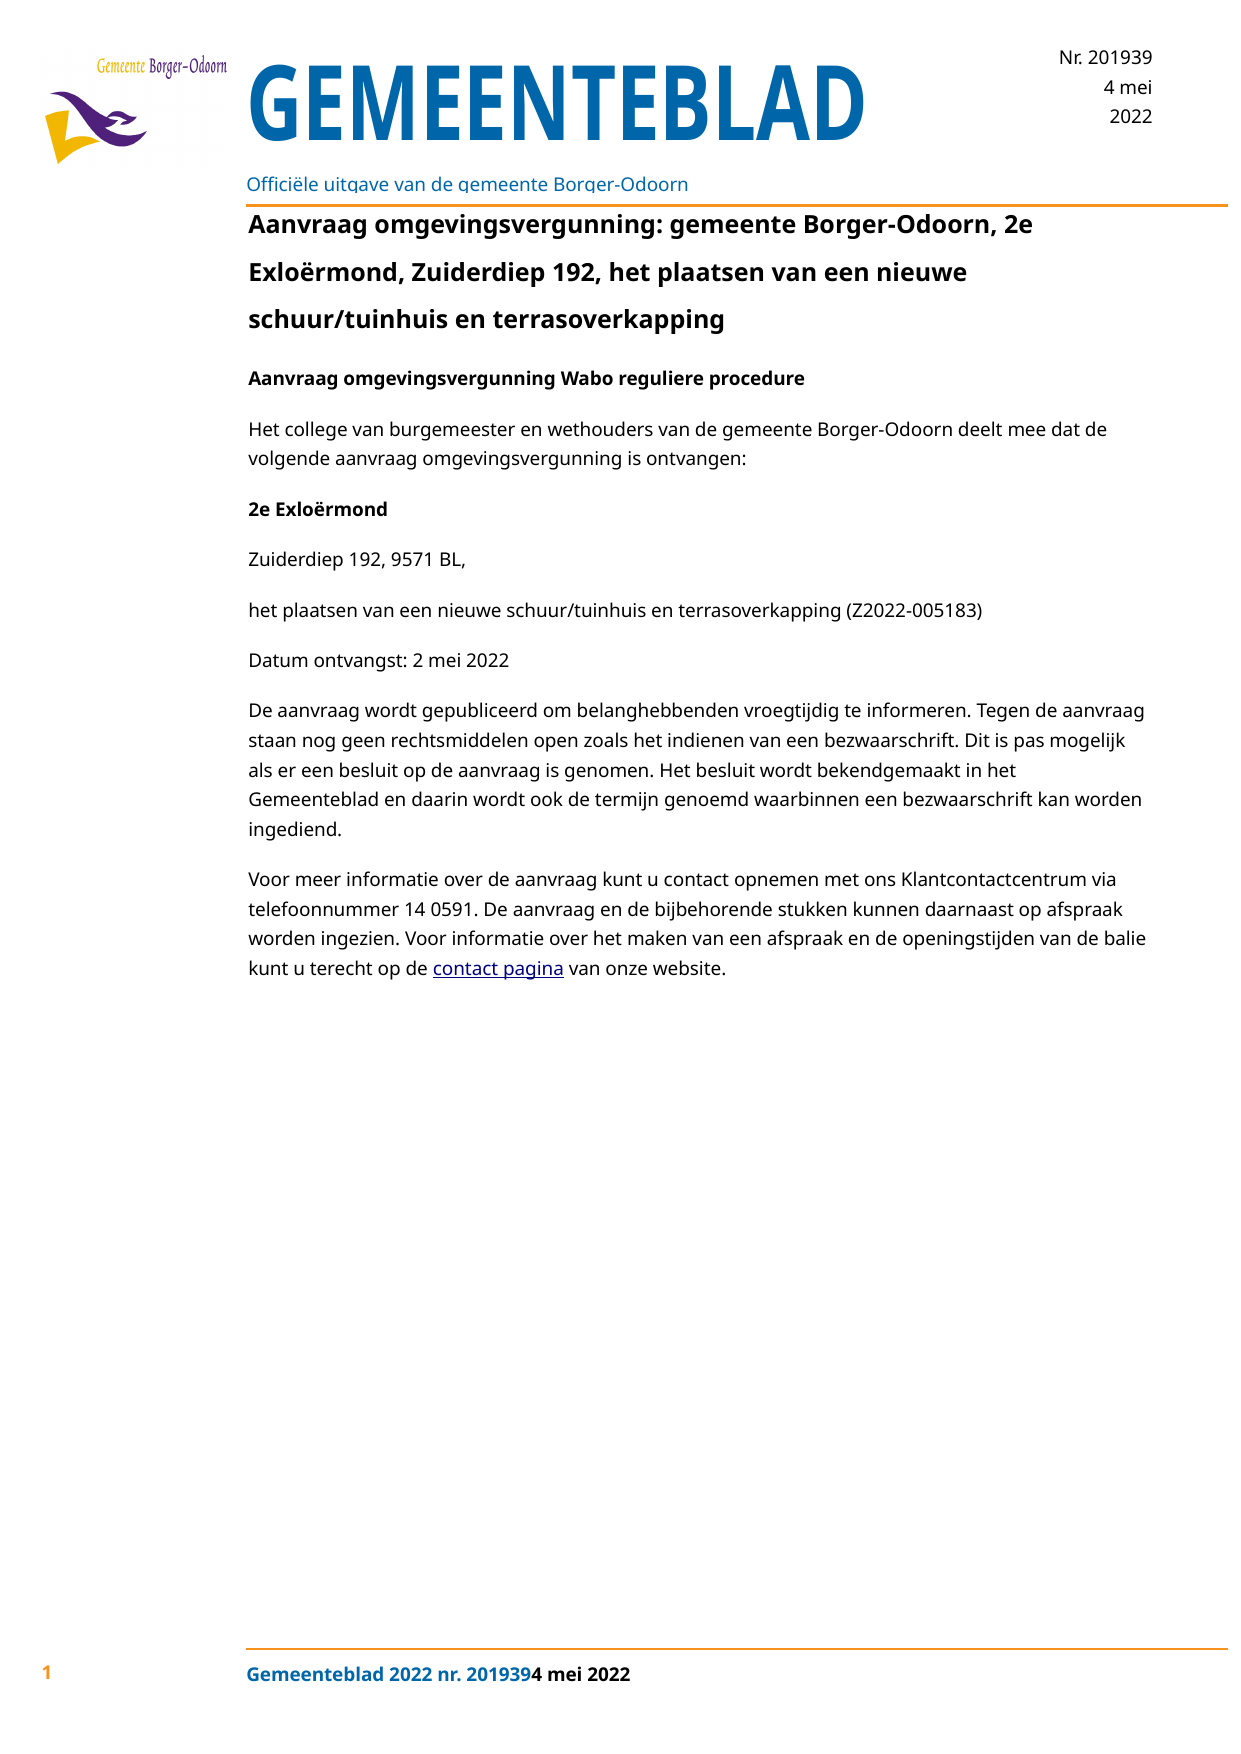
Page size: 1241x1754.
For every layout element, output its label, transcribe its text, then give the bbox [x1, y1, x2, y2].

text 2e Exloërmond [248, 496, 1152, 522]
text Voor meer informatie over de aanvraag kunt u contact opnemen met ons Klantcontactcentrum via telefoonnummer 14 0591. De aanvraag en de bijbehorende stukken kunnen daarnaast op afspraak worden ingezien. Voor informatie over het maken van een afspraak en de openingstijden van de balie kunt u terecht op de contact pagina van onze website. [248, 866, 1152, 981]
text het plaatsen van een nieuwe schuur/tuinhuis en terrasoverkapping (Z2022-005183) [248, 597, 1152, 622]
text De aanvraag wordt gepubliceerd om belanghebbenden vroegtijdig te informeren. Tegen de aanvraag staan nog geen rechtsmiddelen open zoals het indienen van een bezwaarschrift. Dit is pas mogelijk als er een besluit op de aanvraag is genomen. Het besluit wordt bekendgemaakt in het Gemeenteblad en daarin wordt ook de termijn genoemd waarbinnen een bezwaarschrift kan worden ingediend. [248, 698, 1152, 842]
text Het college van burgemeester en wethouders van de gemeente Borger-Odoorn deelt mee dat de volgende aanvraag omgevingsvergunning is ontvangen: [248, 416, 1152, 471]
picture [41, 47, 231, 172]
text Aanvraag omgevingsvergunning: gemeente Borger-Odoorn, 2e Exloërmond, Zuiderdiep 192, het plaatsen van een nieuwe schuur/tuinhuis en terrasoverkapping [248, 207, 1152, 336]
text Datum ontvangst: 2 mei 2022 [248, 647, 1152, 673]
text Zuiderdiep 192, 9571 BL, [248, 546, 1152, 572]
text Aanvraag omgevingsvergunning Wabo reguliere procedure [248, 366, 1152, 391]
